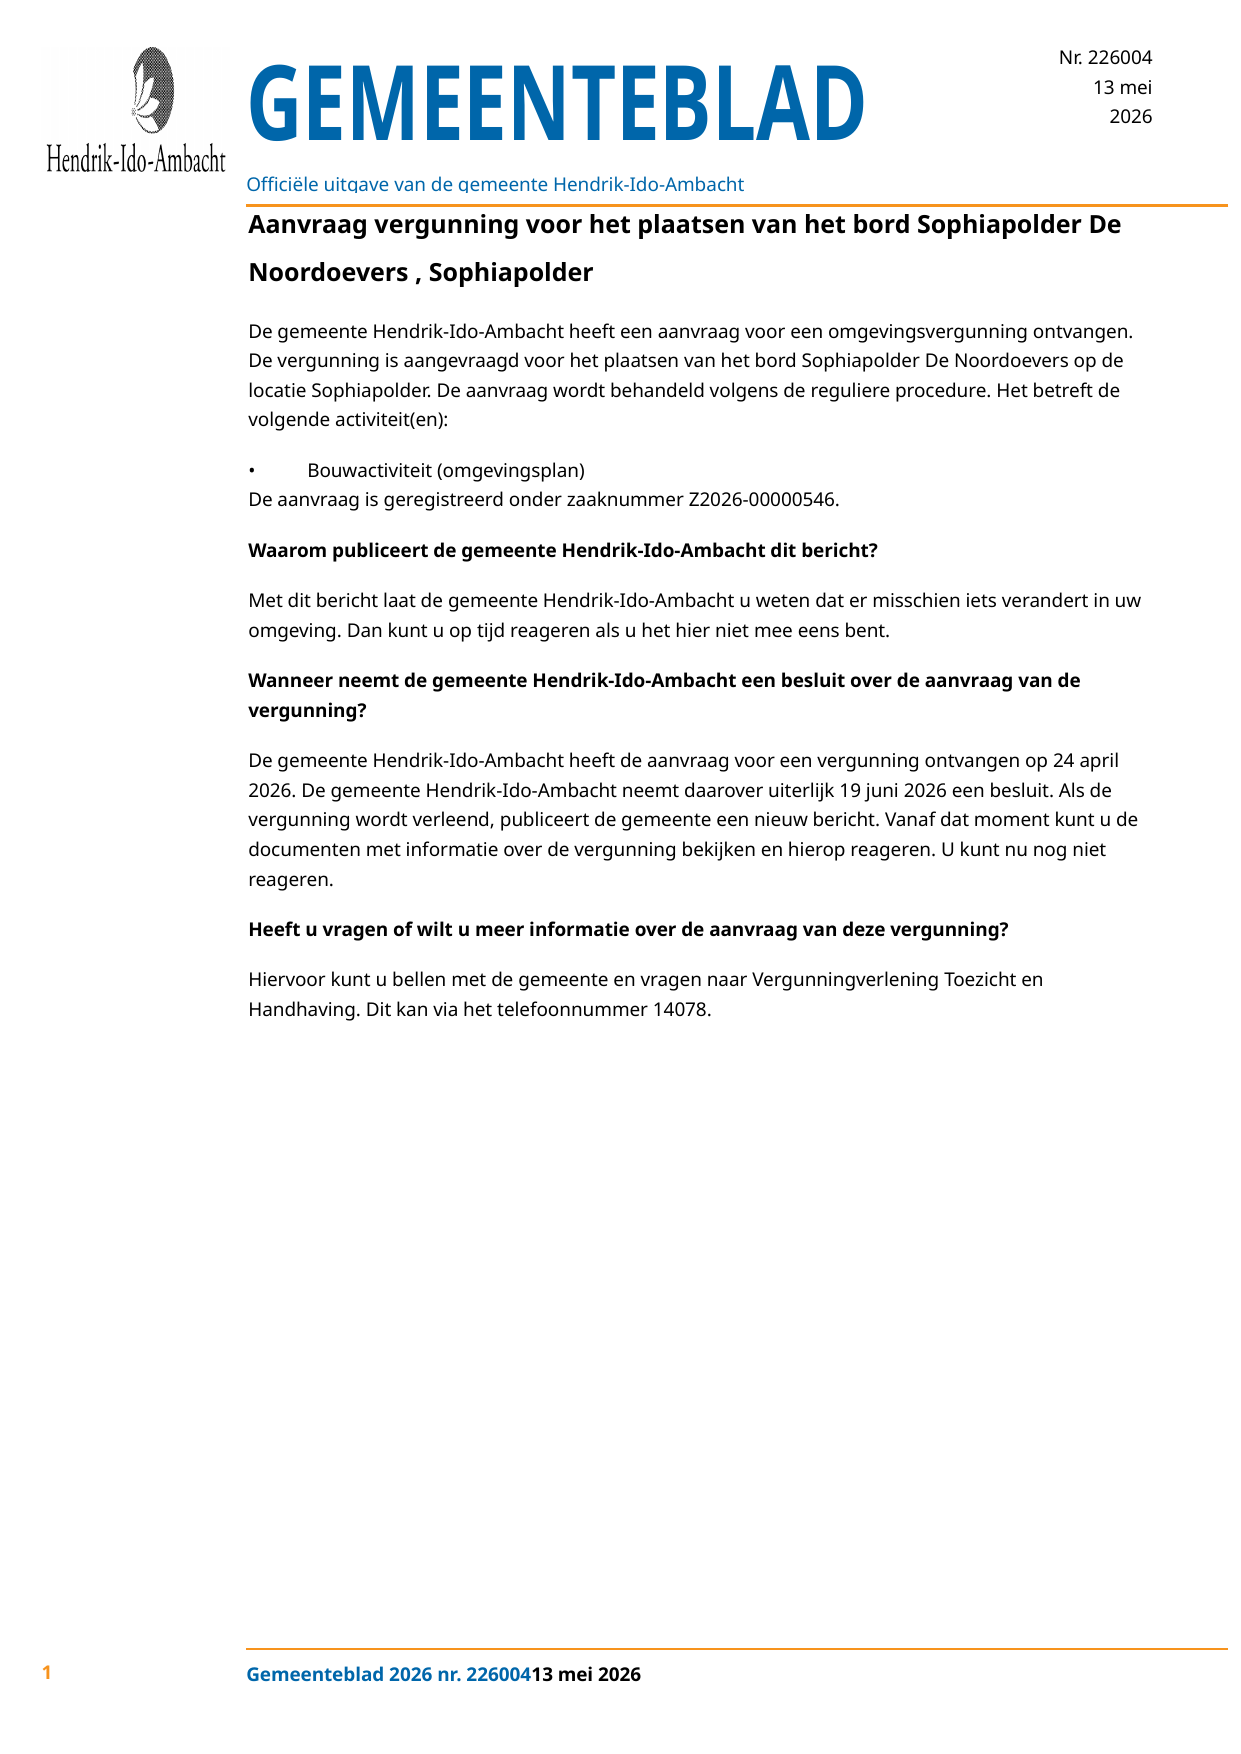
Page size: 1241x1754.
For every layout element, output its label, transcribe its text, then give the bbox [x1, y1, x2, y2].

text De gemeente Hendrik-Ido-Ambacht heeft een aanvraag voor een omgevingsvergunning ontvangen. De vergunning is aangevraagd voor het plaatsen van het bord Sophiapolder De Noordoevers op de locatie Sophiapolder. De aanvraag wordt behandeld volgens de reguliere procedure. Het betreft de volgende activiteit(en): [248, 318, 1152, 432]
text De gemeente Hendrik-Ido-Ambacht heeft de aanvraag voor een vergunning ontvangen op 24 april 2026. De gemeente Hendrik-Ido-Ambacht neemt daarover uiterlijk 19 juni 2026 een besluit. Als de vergunning wordt verleend, publiceert de gemeente een nieuw bericht. Vanaf dat moment kunt u de documenten met informatie over de vergunning bekijken en hierop reageren. U kunt nu nog niet reageren. [248, 747, 1152, 892]
text Heeft u vragen of wilt u meer informatie over de aanvraag van deze vergunning? [248, 916, 1152, 942]
text De aanvraag is geregistreerd onder zaaknummer Z2026-00000546. [248, 487, 1152, 512]
text Aanvraag vergunning voor het plaatsen van het bord Sophiapolder De Noordoevers , Sophiapolder [248, 207, 1152, 288]
picture [41, 47, 231, 172]
text Wanneer neemt de gemeente Hendrik-Ido-Ambacht een besluit over de aanvraag van de vergunning? [248, 667, 1152, 723]
list Bouwactiviteit (omgevingsplan) [248, 457, 1152, 483]
text Met dit bericht laat de gemeente Hendrik-Ido-Ambacht u weten dat er misschien iets verandert in uw omgeving. Dan kunt u op tijd reageren als u het hier niet mee eens bent. [248, 587, 1152, 643]
text Waarom publiceert de gemeente Hendrik-Ido-Ambacht dit bericht? [248, 537, 1152, 563]
text Hiervoor kunt u bellen met de gemeente en vragen naar Vergunningverlening Toezicht en Handhaving. Dit kan via het telefoonnummer 14078. [248, 967, 1152, 1022]
